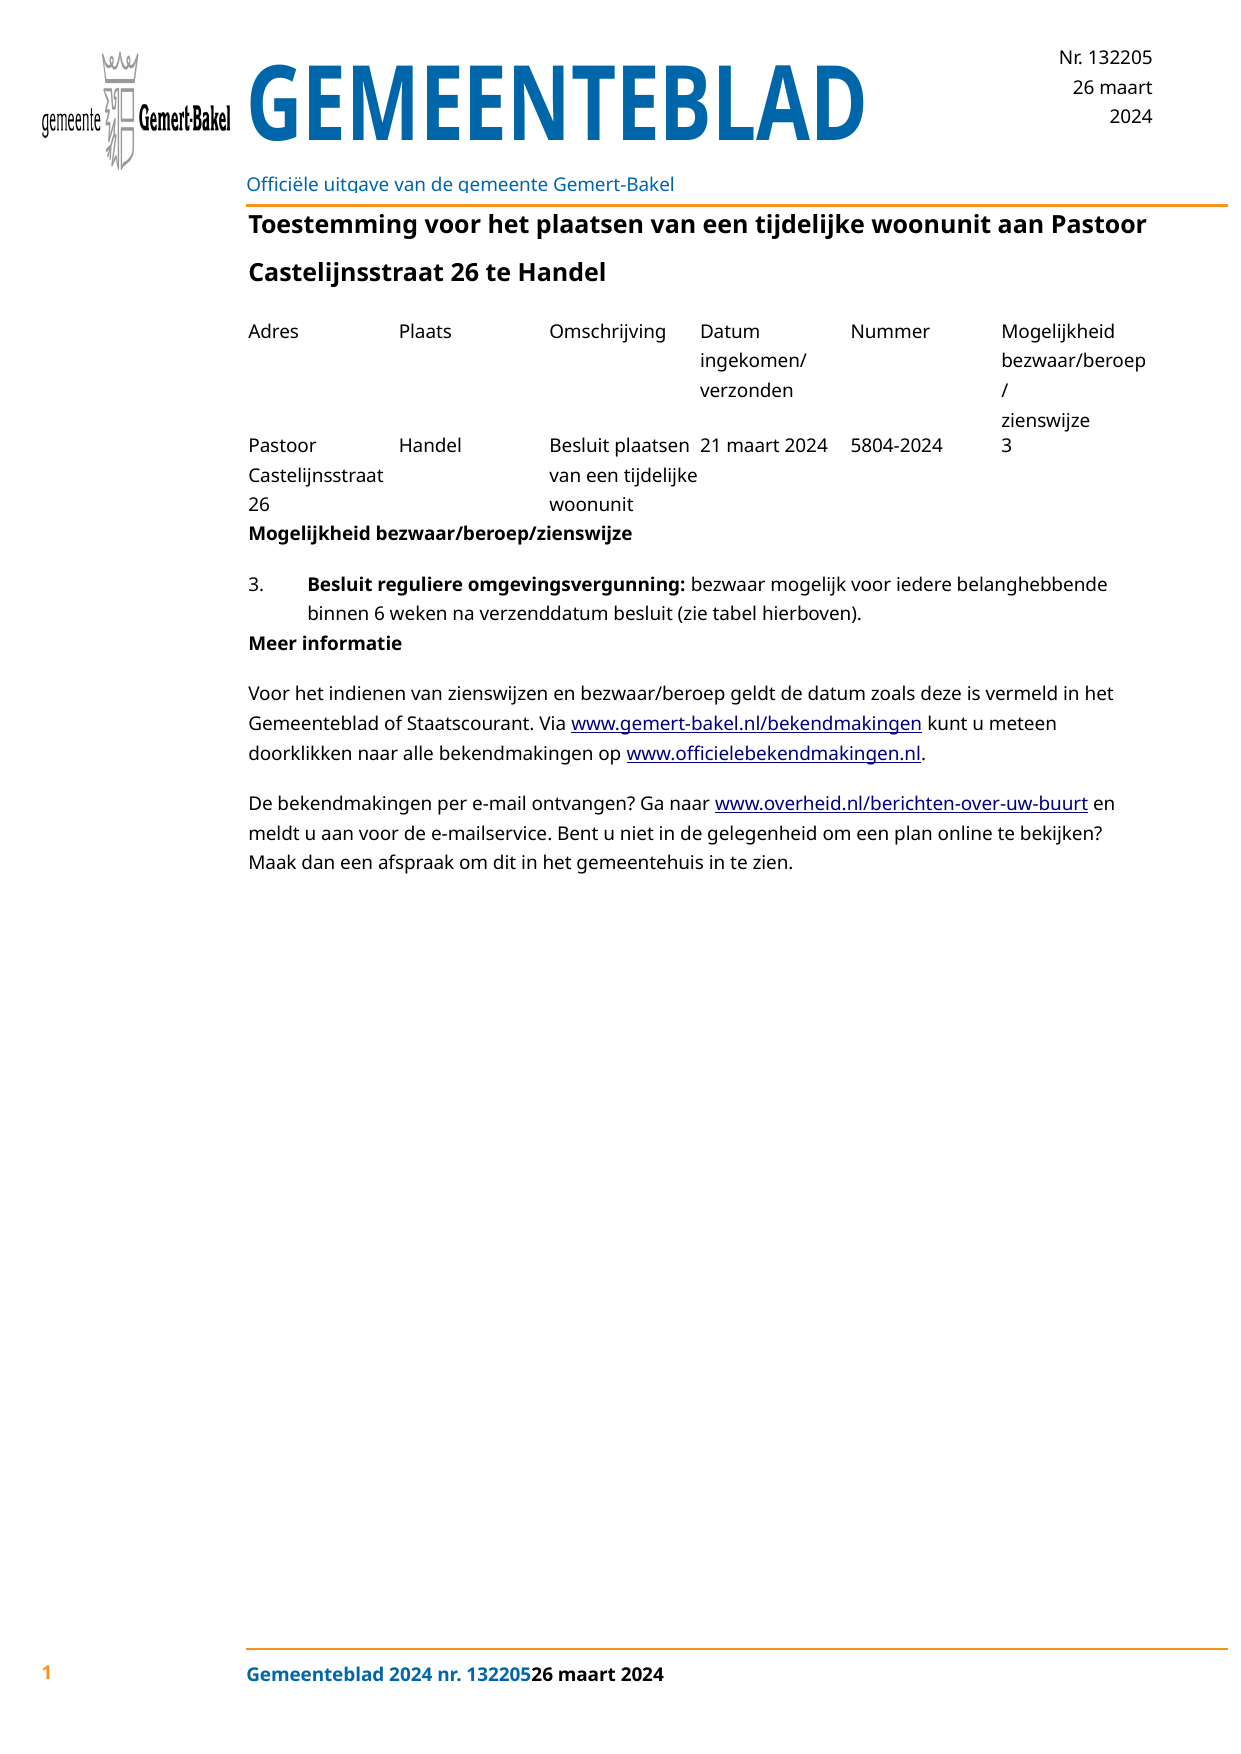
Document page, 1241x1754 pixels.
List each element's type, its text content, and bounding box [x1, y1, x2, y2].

table_cell Pastoor Castelijnsstraat 26 [248, 433, 398, 517]
table_header Datum ingekomen/ verzonden [700, 318, 850, 432]
text Toestemming voor het plaatsen van een tijdelijke woonunit aan Pastoor Castelijnsstraat 26 te Handel [248, 207, 1152, 288]
table_header Mogelijkheid bezwaar/beroep/ zienswijze [1001, 318, 1152, 432]
picture [41, 47, 231, 172]
table_cell 5804-2024 [850, 433, 1001, 517]
table_cell 21 maart 2024 [700, 433, 850, 517]
table_cell Handel [399, 433, 549, 517]
table_header Omschrijving [549, 318, 700, 432]
text Meer informatie [248, 630, 1152, 656]
table_cell Besluit plaatsen van een tijdelijke woonunit [549, 433, 700, 517]
table_header Nummer [850, 318, 1001, 432]
text De bekendmakingen per e-mail ontvangen? Ga naar www.overheid.nl/berichten-over-uw-buurt en meldt u aan voor de e-mailservice. Bent u niet in de gelegenheid om een plan online te bekijken? Maak dan een afspraak om dit in het gemeentehuis in te zien. [248, 790, 1152, 875]
list Besluit reguliere omgevingsvergunning: bezwaar mogelijk voor iedere belanghebbende binnen 6 weken na verzenddatum besluit (zie tabel hierboven). [248, 571, 1152, 626]
table_header Plaats [399, 318, 549, 432]
table_cell 3 [1001, 433, 1152, 517]
text Mogelijkheid bezwaar/beroep/zienswijze [248, 521, 1152, 546]
text Voor het indienen van zienswijzen en bezwaar/beroep geldt de datum zoals deze is vermeld in het Gemeenteblad of Staatscourant. Via www.gemert-bakel.nl/bekendmakingen kunt u meteen doorklikken naar alle bekendmakingen op www.officielebekendmakingen.nl. [248, 681, 1152, 766]
table_header Adres [248, 318, 398, 432]
